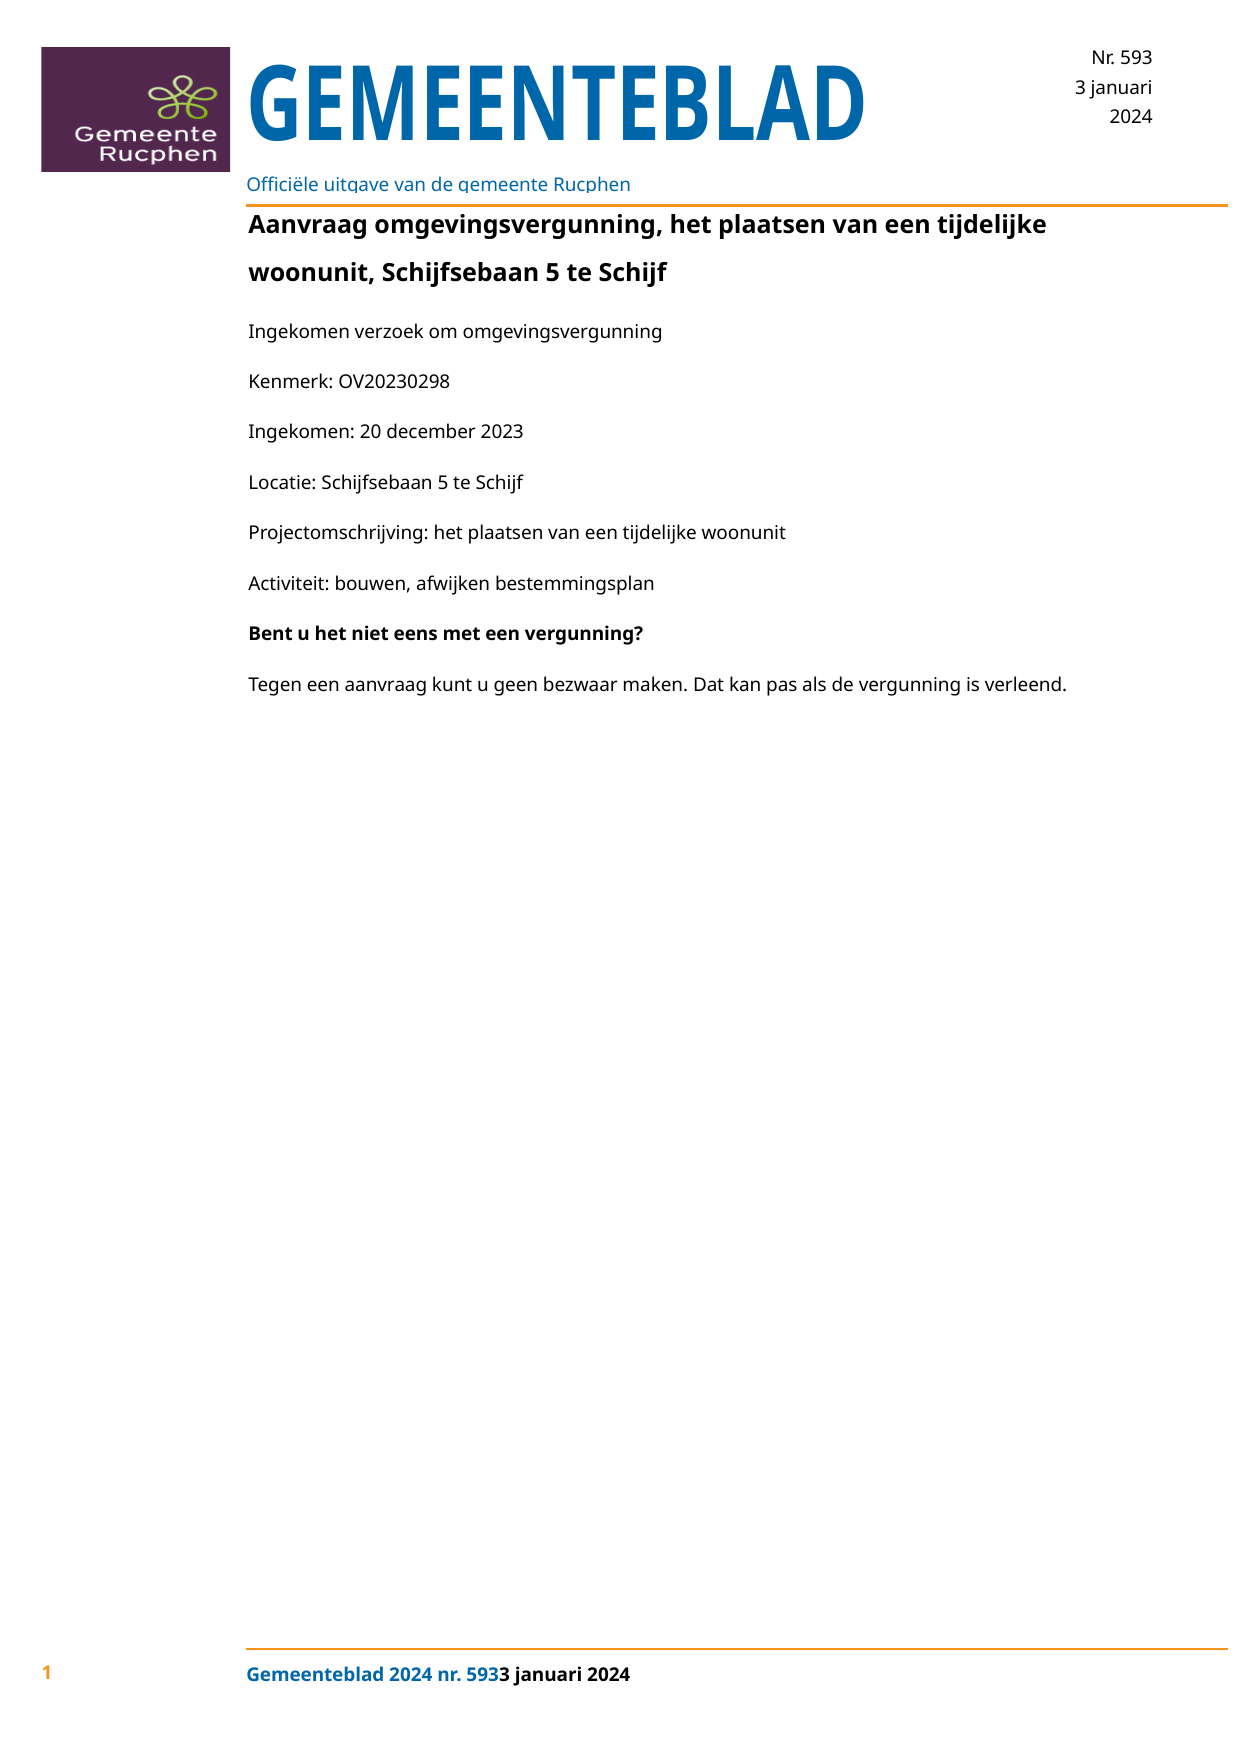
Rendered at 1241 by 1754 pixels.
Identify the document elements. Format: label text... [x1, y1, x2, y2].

text Bent u het niet eens met een vergunning? [248, 620, 1152, 646]
text Ingekomen: 20 december 2023 [248, 419, 1152, 444]
text Activiteit: bouwen, afwijken bestemmingsplan [248, 570, 1152, 596]
text Locatie: Schijfsebaan 5 te Schijf [248, 469, 1152, 495]
text Tegen een aanvraag kunt u geen bezwaar maken. Dat kan pas als de vergunning is verleend. [248, 671, 1152, 697]
text Projectomschrijving: het plaatsen van een tijdelijke woonunit [248, 519, 1152, 545]
text Aanvraag omgevingsvergunning, het plaatsen van een tijdelijke woonunit, Schijfsebaan 5 te Schijf [248, 207, 1152, 288]
text Ingekomen verzoek om omgevingsvergunning [248, 318, 1152, 344]
text Kenmerk: OV20230298 [248, 368, 1152, 394]
picture [41, 47, 231, 172]
